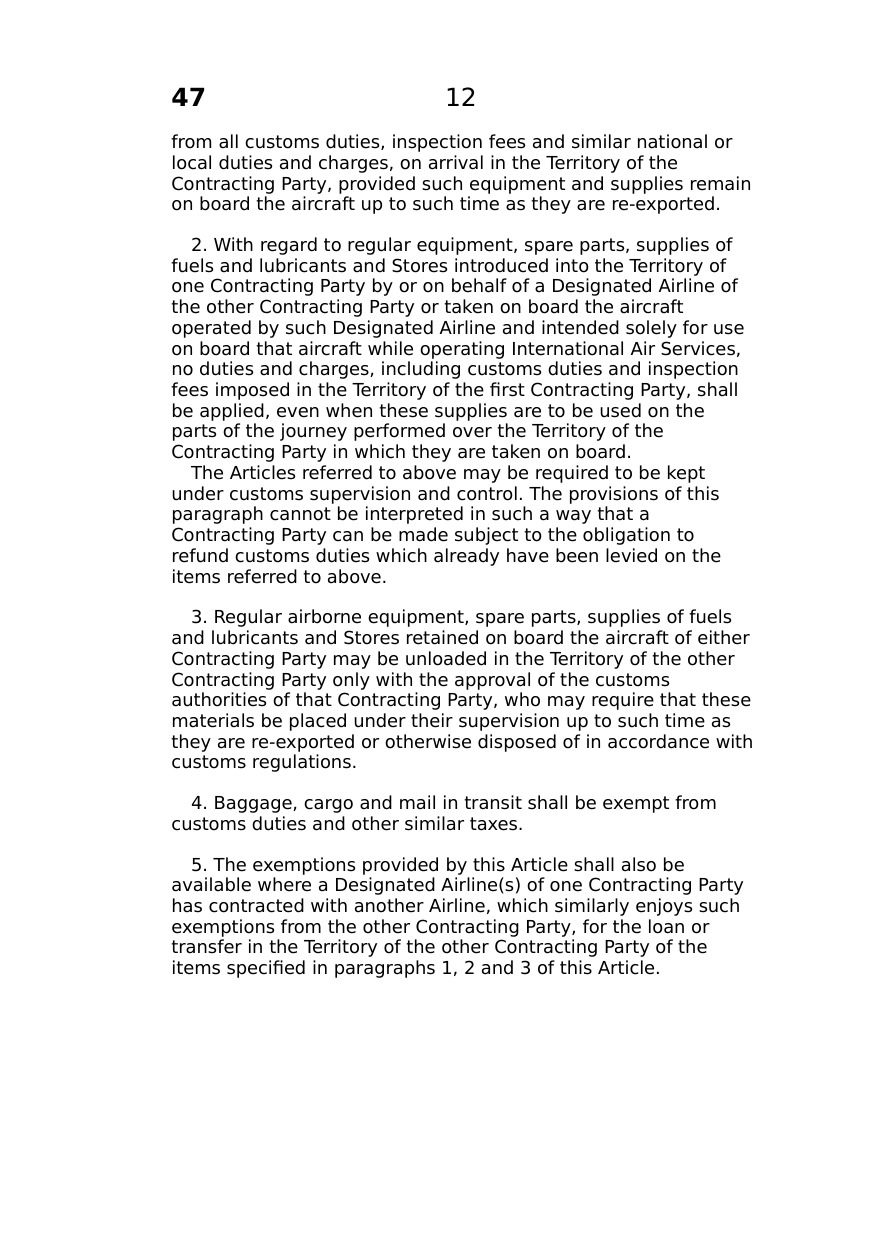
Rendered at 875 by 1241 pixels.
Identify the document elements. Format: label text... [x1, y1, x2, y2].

text from all customs duties, inspection fees and similar national or local duties and charges, on arrival in the Territory of the Contracting Party, provided such equipment and supplies remain on board the aircraft up to such time as they are re-exported. [171, 132, 756, 215]
text 4. Baggage, cargo and mail in transit shall be exempt from customs duties and other similar taxes. [171, 793, 756, 834]
text 3. Regular airborne equipment, spare parts, supplies of fuels and lubricants and Stores retained on board the aircraft of either Contracting Party may be unloaded in the Territory of the other Contracting Party only with the approval of the customs authorities of that Contracting Party, who may require that these materials be placed under their supervision up to such time as they are re-exported or otherwise disposed of in accordance with customs regulations. [171, 607, 756, 773]
text 2. With regard to regular equipment, spare parts, supplies of fuels and lubricants and Stores introduced into the Territory of one Contracting Party by or on behalf of a Designated Airline of the other Contracting Party or taken on board the aircraft operated by such Designated Airline and intended solely for use on board that aircraft while operating International Air Services, no duties and charges, including customs duties and inspection fees imposed in the Territory of the first Contracting Party, shall be applied, even when these supplies are to be used on the parts of the journey performed over the Territory of the Contracting Party in which they are taken on board. [171, 235, 756, 463]
text The Articles referred to above may be required to be kept under customs supervision and control. The provisions of this paragraph cannot be interpreted in such a way that a Contracting Party can be made subject to the obligation to refund customs duties which already have been levied on the items referred to above. [171, 463, 756, 587]
text 5. The exemptions provided by this Article shall also be available where a Designated Airline(s) of one Contracting Party has contracted with another Airline, which similarly enjoys such exemptions from the other Contracting Party, for the loan or transfer in the Territory of the other Contracting Party of the items specified in paragraphs 1, 2 and 3 of this Article. [171, 854, 756, 979]
